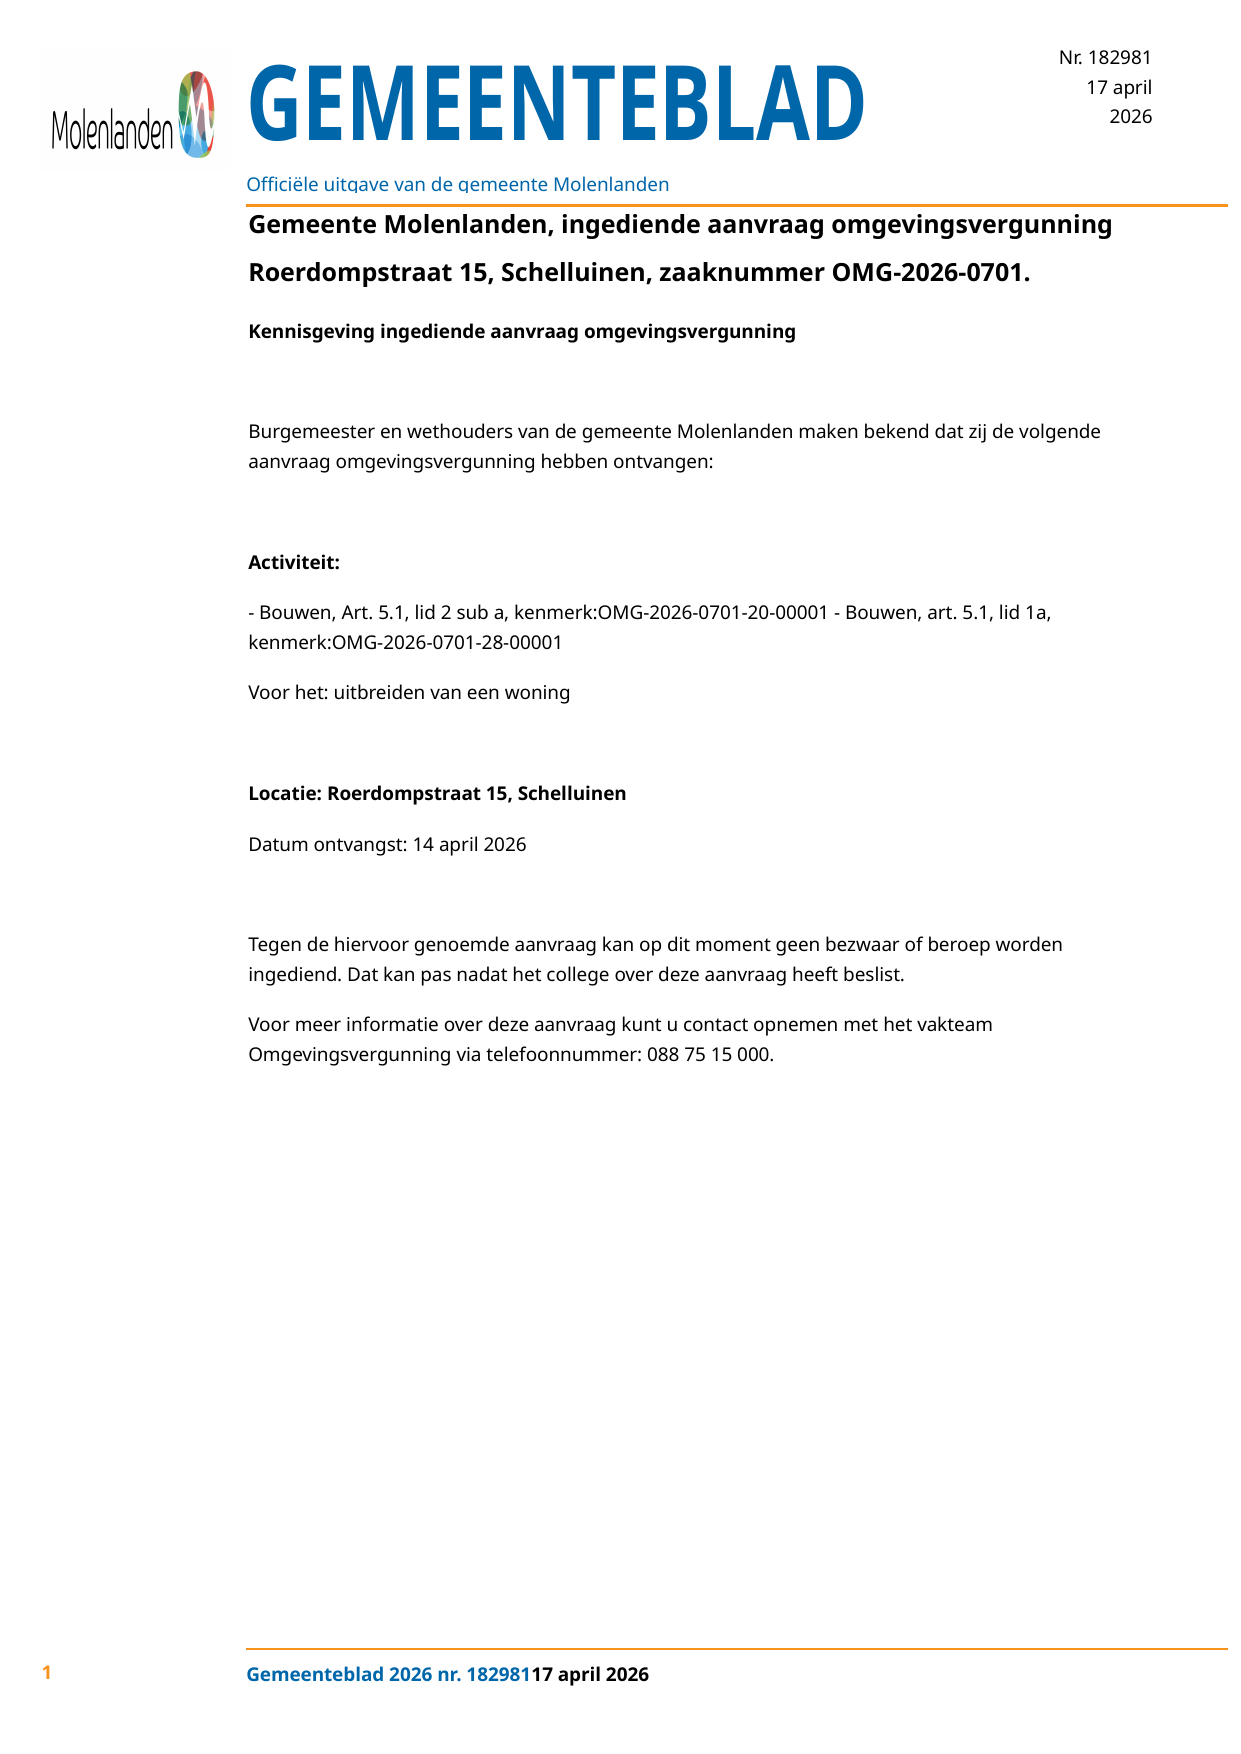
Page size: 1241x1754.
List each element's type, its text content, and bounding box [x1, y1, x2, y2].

text - Bouwen, Art. 5.1, lid 2 sub a, kenmerk:OMG-2026-0701-20-00001 - Bouwen, art. 5.1, lid 1a, kenmerk:OMG-2026-0701-28-00001 [248, 599, 1152, 655]
text Burgemeester en wethouders van de gemeente Molenlanden maken bekend dat zij de volgende aanvraag omgevingsvergunning hebben ontvangen: [248, 419, 1152, 474]
picture [41, 47, 231, 172]
text Voor meer informatie over deze aanvraag kunt u contact opnemen met het vakteam Omgevingsvergunning via telefoonnummer: 088 75 15 000. [248, 1012, 1152, 1067]
text Locatie: Roerdompstraat 15, Schelluinen [248, 780, 1152, 806]
text Kennisgeving ingediende aanvraag omgevingsvergunning [248, 318, 1152, 344]
text Datum ontvangst: 14 april 2026 [248, 831, 1152, 857]
text Gemeente Molenlanden, ingediende aanvraag omgevingsvergunning Roerdompstraat 15, Schelluinen, zaaknummer OMG-2026-0701. [248, 207, 1152, 288]
text Voor het: uitbreiden van een woning [248, 679, 1152, 705]
text Tegen de hiervoor genoemde aanvraag kan op dit moment geen bezwaar of beroep worden ingediend. Dat kan pas nadat het college over deze aanvraag heeft beslist. [248, 932, 1152, 987]
text Activiteit: [248, 549, 1152, 575]
